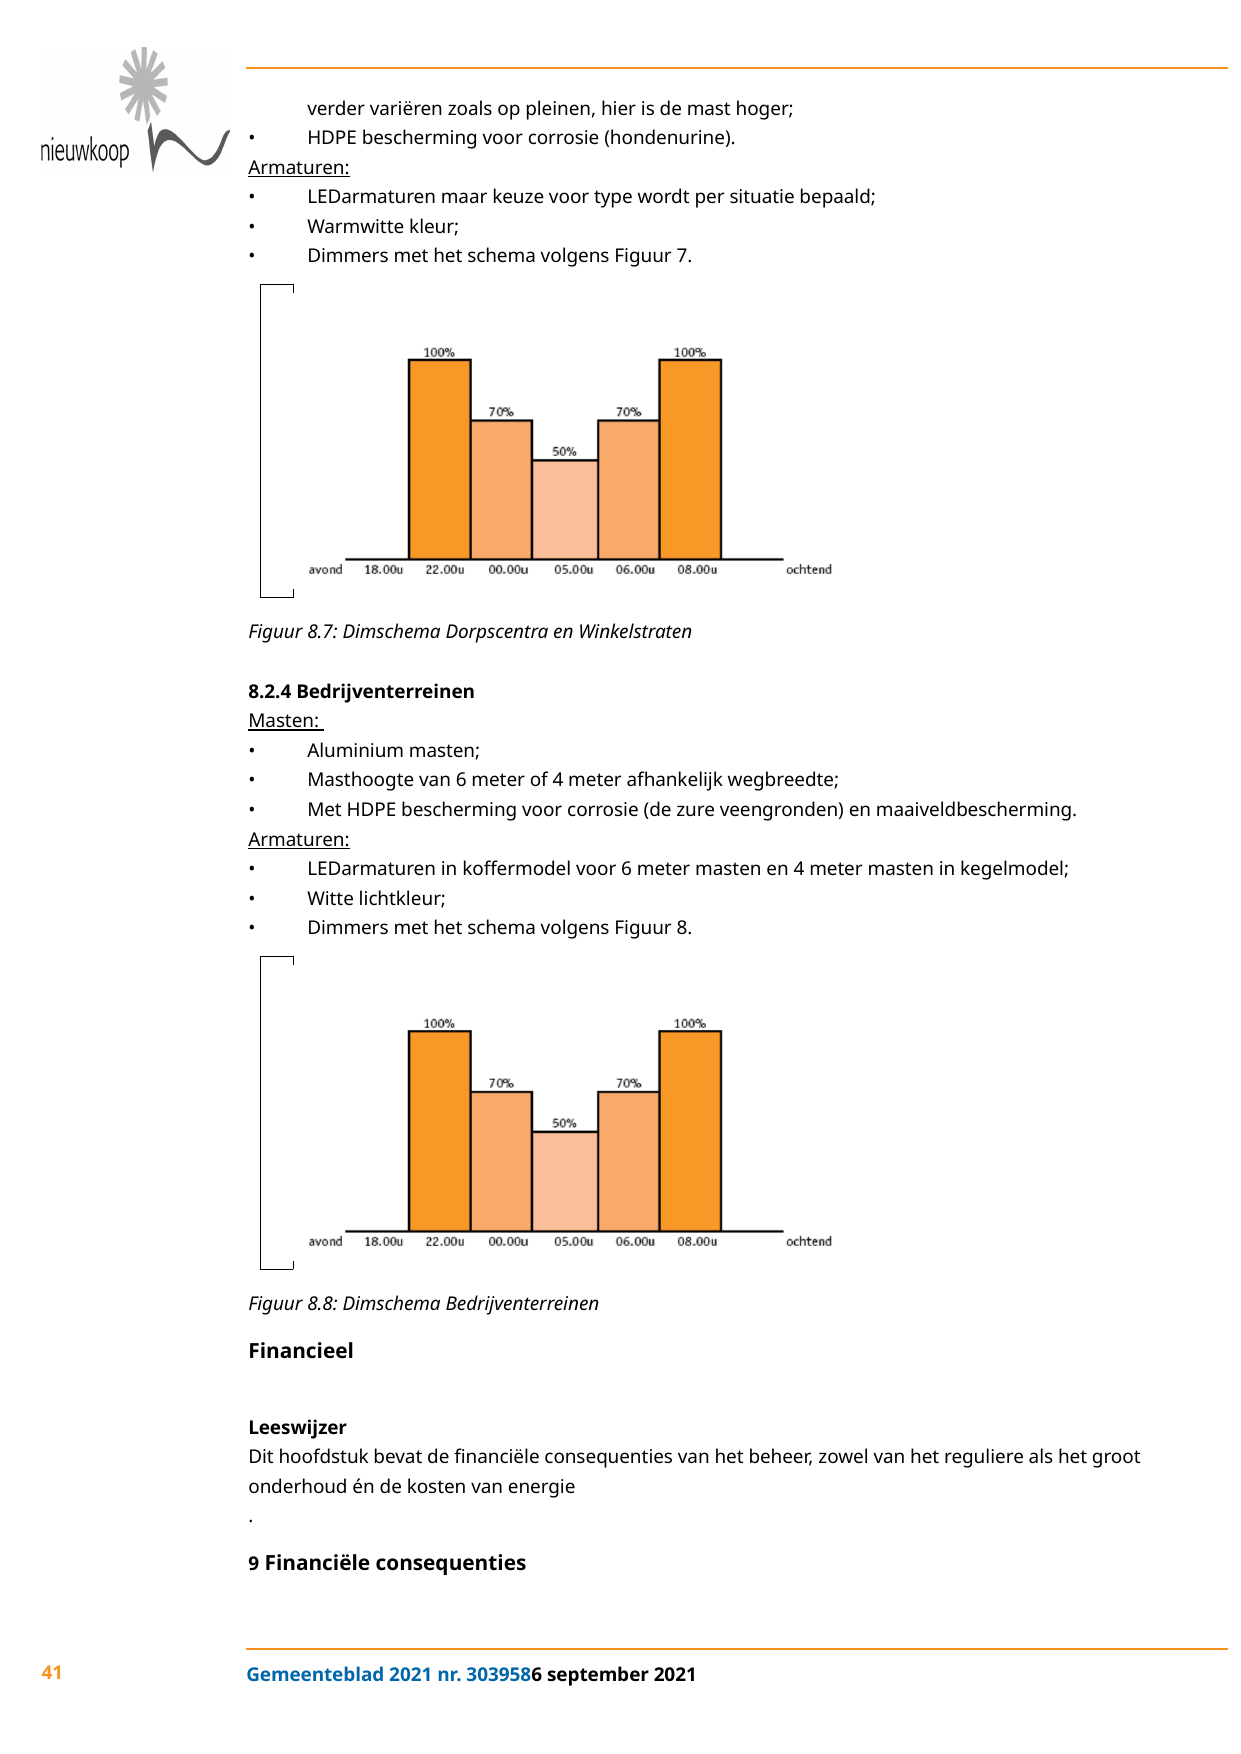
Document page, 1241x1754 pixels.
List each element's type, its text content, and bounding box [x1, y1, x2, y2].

text Leeswijzer [248, 1414, 1152, 1440]
text Figuur 8.7: Dimschema Dorpscentra en Winkelstraten [248, 619, 1152, 644]
text Armaturen: [248, 154, 1152, 180]
text Masten: [248, 707, 1152, 733]
list HDPE bescherming voor corrosie (hondenurine). [248, 124, 1152, 150]
list verder variëren zoals op pleinen, hier is de mast hoger; [248, 95, 1152, 121]
list Witte lichtkleur; [248, 885, 1152, 911]
list Dimmers met het schema volgens Figuur 7. [248, 243, 1152, 268]
list LEDarmaturen maar keuze voor type wordt per situatie bepaald; [248, 183, 1152, 209]
text Figuur 8.8: Dimschema Bedrijventerreinen [248, 1291, 1152, 1316]
list Dimmers met het schema volgens Figuur 8. [248, 914, 1152, 940]
text Armaturen: [248, 826, 1152, 852]
text 9 Financiële consequenties [248, 1548, 1152, 1577]
list Warmwitte kleur; [248, 213, 1152, 239]
picture [41, 47, 231, 172]
text Dit hoofdstuk bevat de financiële consequenties van het beheer, zowel van het reguliere als het groot onderhoud én de kosten van energie [248, 1443, 1152, 1499]
list Masthoogte van 6 meter of 4 meter afhankelijk wegbreedte; [248, 767, 1152, 792]
list LEDarmaturen in koffermodel voor 6 meter masten en 4 meter masten in kegelmodel; [248, 855, 1152, 881]
list Aluminium masten; [248, 737, 1152, 763]
picture [268, 965, 860, 1261]
list Met HDPE bescherming voor corrosie (de zure veengronden) en maaiveldbescherming. [248, 796, 1152, 822]
text . [248, 1503, 1152, 1528]
text Financieel [248, 1336, 1152, 1365]
picture [268, 293, 860, 589]
text 8.2.4 Bedrijventerreinen [248, 678, 1152, 704]
